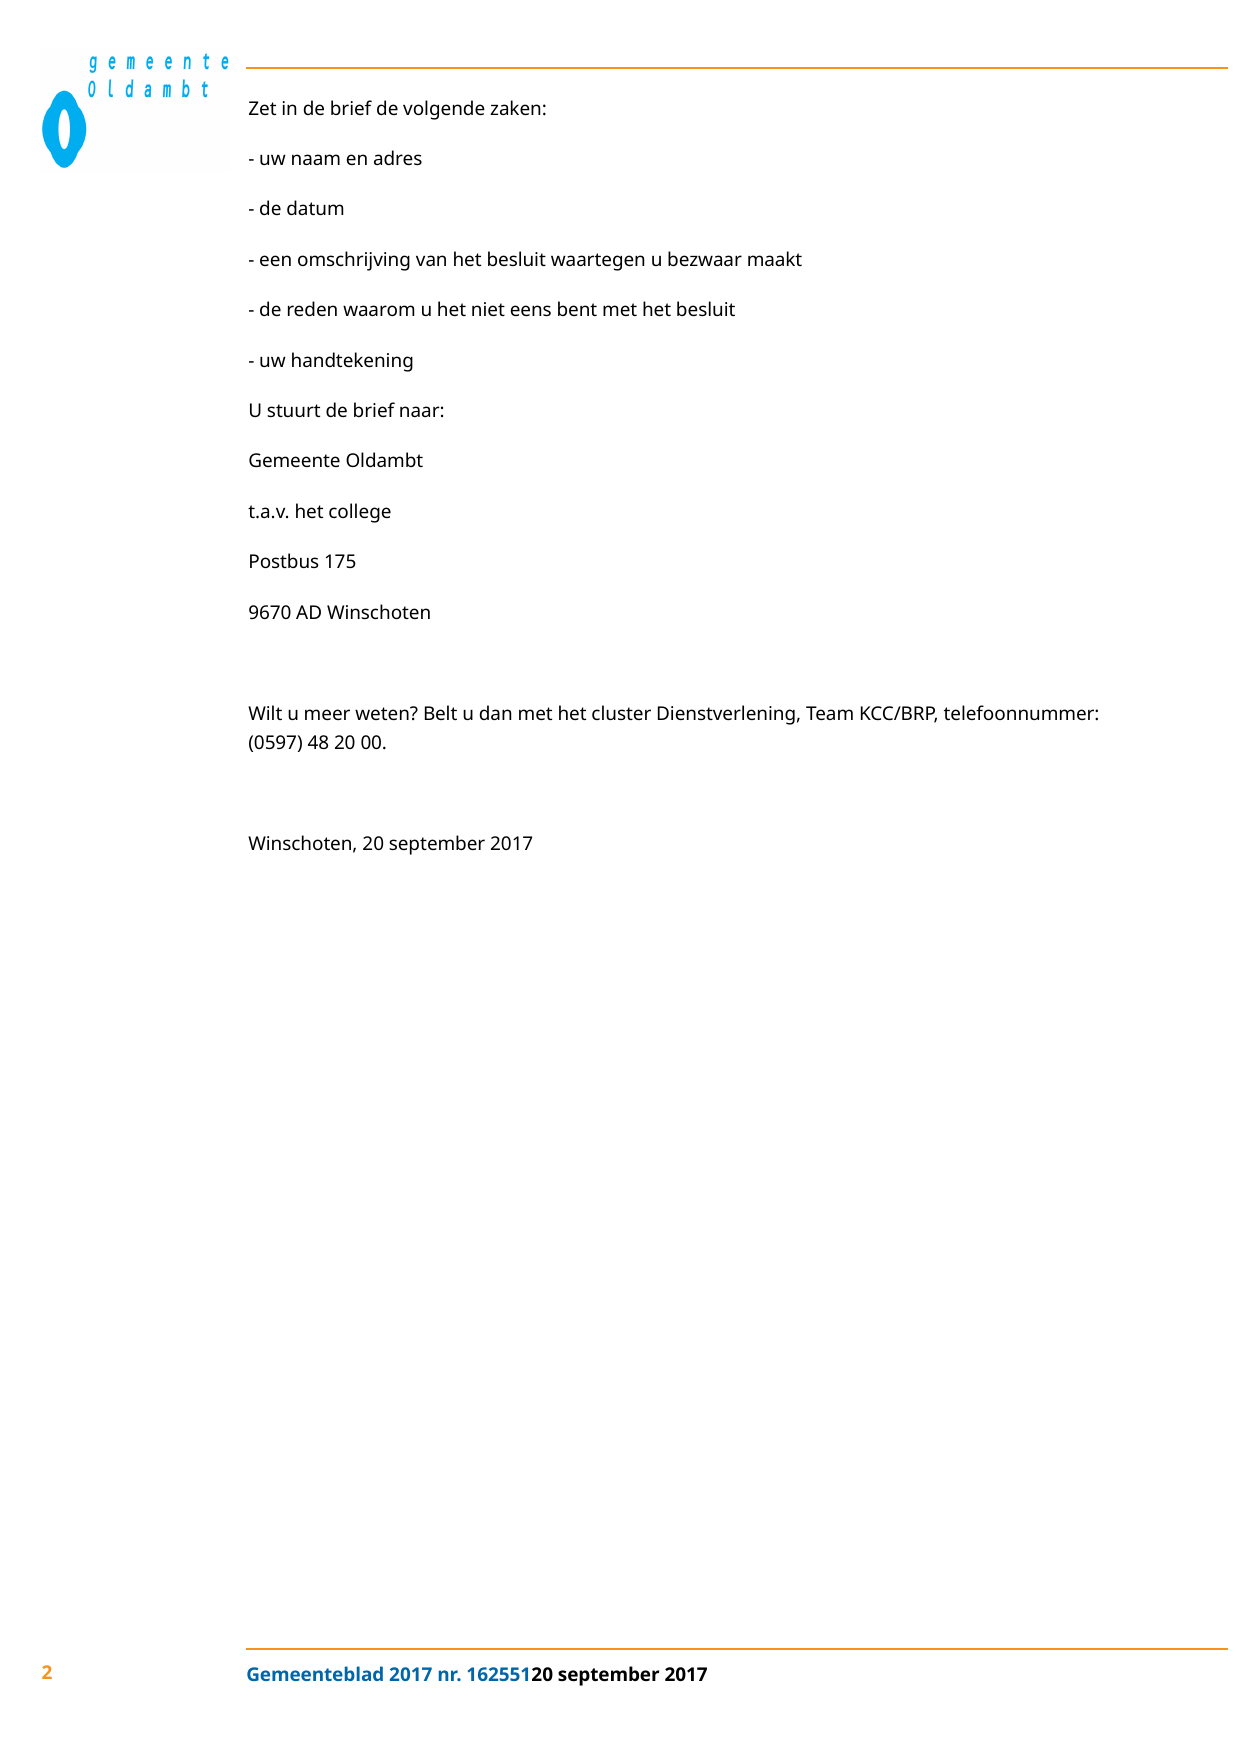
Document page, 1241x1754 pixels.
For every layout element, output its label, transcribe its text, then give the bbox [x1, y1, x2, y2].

text Postbus 175 [248, 548, 1152, 574]
text Wilt u meer weten? Belt u dan met het cluster Dienstverlening, Team KCC/BRP, telefoonnummer: (0597) 48 20 00. [248, 700, 1152, 755]
text - de reden waarom u het niet eens bent met het besluit [248, 296, 1152, 322]
text U stuurt de brief naar: [248, 397, 1152, 423]
text 9670 AD Winschoten [248, 599, 1152, 625]
text - uw handtekening [248, 347, 1152, 373]
text Gemeente Oldambt [248, 448, 1152, 473]
text - de datum [248, 196, 1152, 221]
text Winschoten, 20 september 2017 [248, 830, 1152, 856]
picture [41, 47, 231, 172]
text t.a.v. het college [248, 498, 1152, 524]
text Zet in de brief de volgende zaken: [248, 95, 1152, 121]
text - een omschrijving van het besluit waartegen u bezwaar maakt [248, 246, 1152, 272]
text - uw naam en adres [248, 145, 1152, 171]
